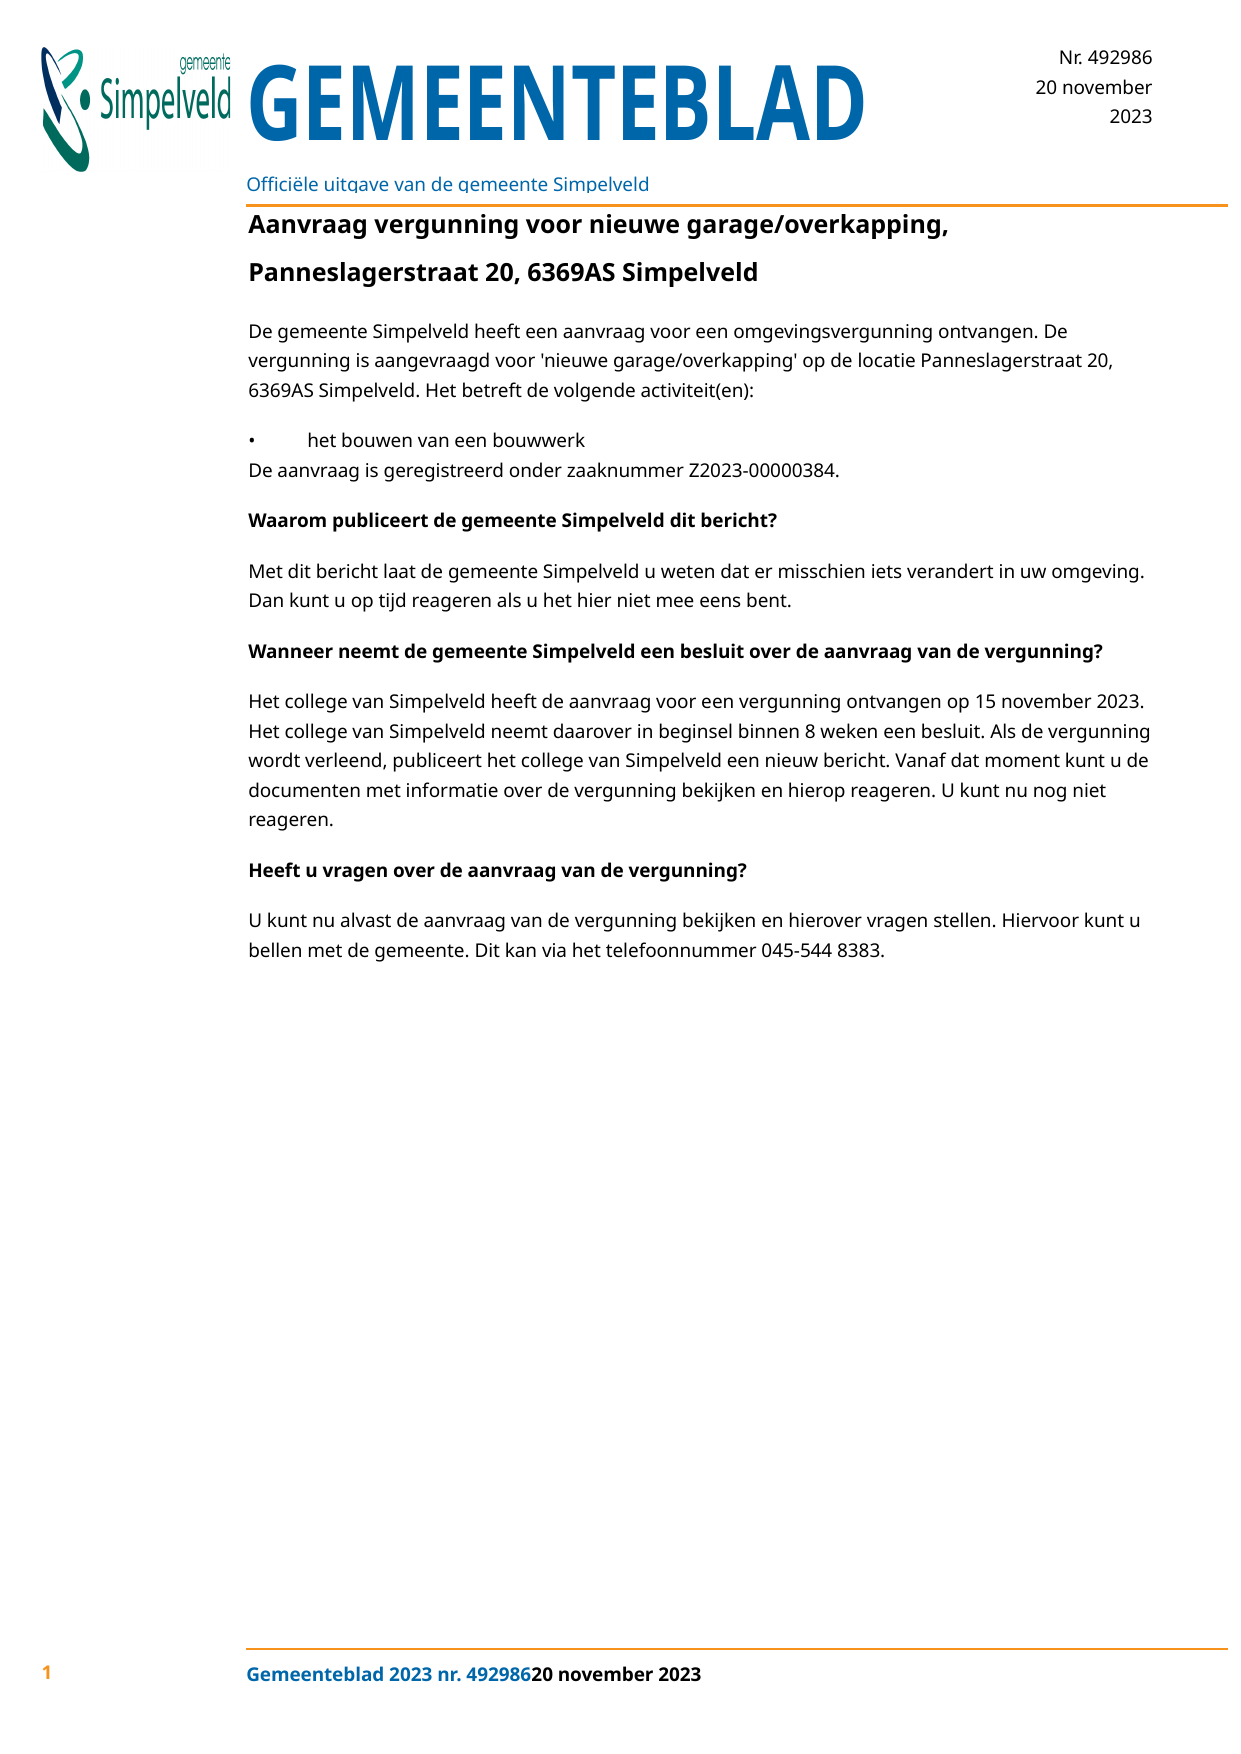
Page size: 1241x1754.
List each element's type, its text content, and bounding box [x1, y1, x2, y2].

text De gemeente Simpelveld heeft een aanvraag voor een omgevingsvergunning ontvangen. De vergunning is aangevraagd voor 'nieuwe garage/overkapping' op de locatie Panneslagerstraat 20, 6369AS Simpelveld. Het betreft de volgende activiteit(en): [248, 318, 1152, 403]
picture [41, 47, 231, 172]
text Aanvraag vergunning voor nieuwe garage/overkapping, Panneslagerstraat 20, 6369AS Simpelveld [248, 207, 1152, 288]
text Heeft u vragen over de aanvraag van de vergunning? [248, 857, 1152, 883]
text U kunt nu alvast de aanvraag van de vergunning bekijken en hierover vragen stellen. Hiervoor kunt u bellen met de gemeente. Dit kan via het telefoonnummer 045-544 8383. [248, 907, 1152, 963]
text Met dit bericht laat de gemeente Simpelveld u weten dat er misschien iets verandert in uw omgeving. Dan kunt u op tijd reageren als u het hier niet mee eens bent. [248, 558, 1152, 613]
text De aanvraag is geregistreerd onder zaaknummer Z2023-00000384. [248, 457, 1152, 483]
text Het college van Simpelveld heeft de aanvraag voor een vergunning ontvangen op 15 november 2023. Het college van Simpelveld neemt daarover in beginsel binnen 8 weken een besluit. Als de vergunning wordt verleend, publiceert het college van Simpelveld een nieuw bericht. Vanaf dat moment kunt u de documenten met informatie over de vergunning bekijken en hierop reageren. U kunt nu nog niet reageren. [248, 688, 1152, 832]
text Wanneer neemt de gemeente Simpelveld een besluit over de aanvraag van de vergunning? [248, 638, 1152, 664]
text Waarom publiceert de gemeente Simpelveld dit bericht? [248, 507, 1152, 533]
list het bouwen van een bouwwerk [248, 427, 1152, 453]
